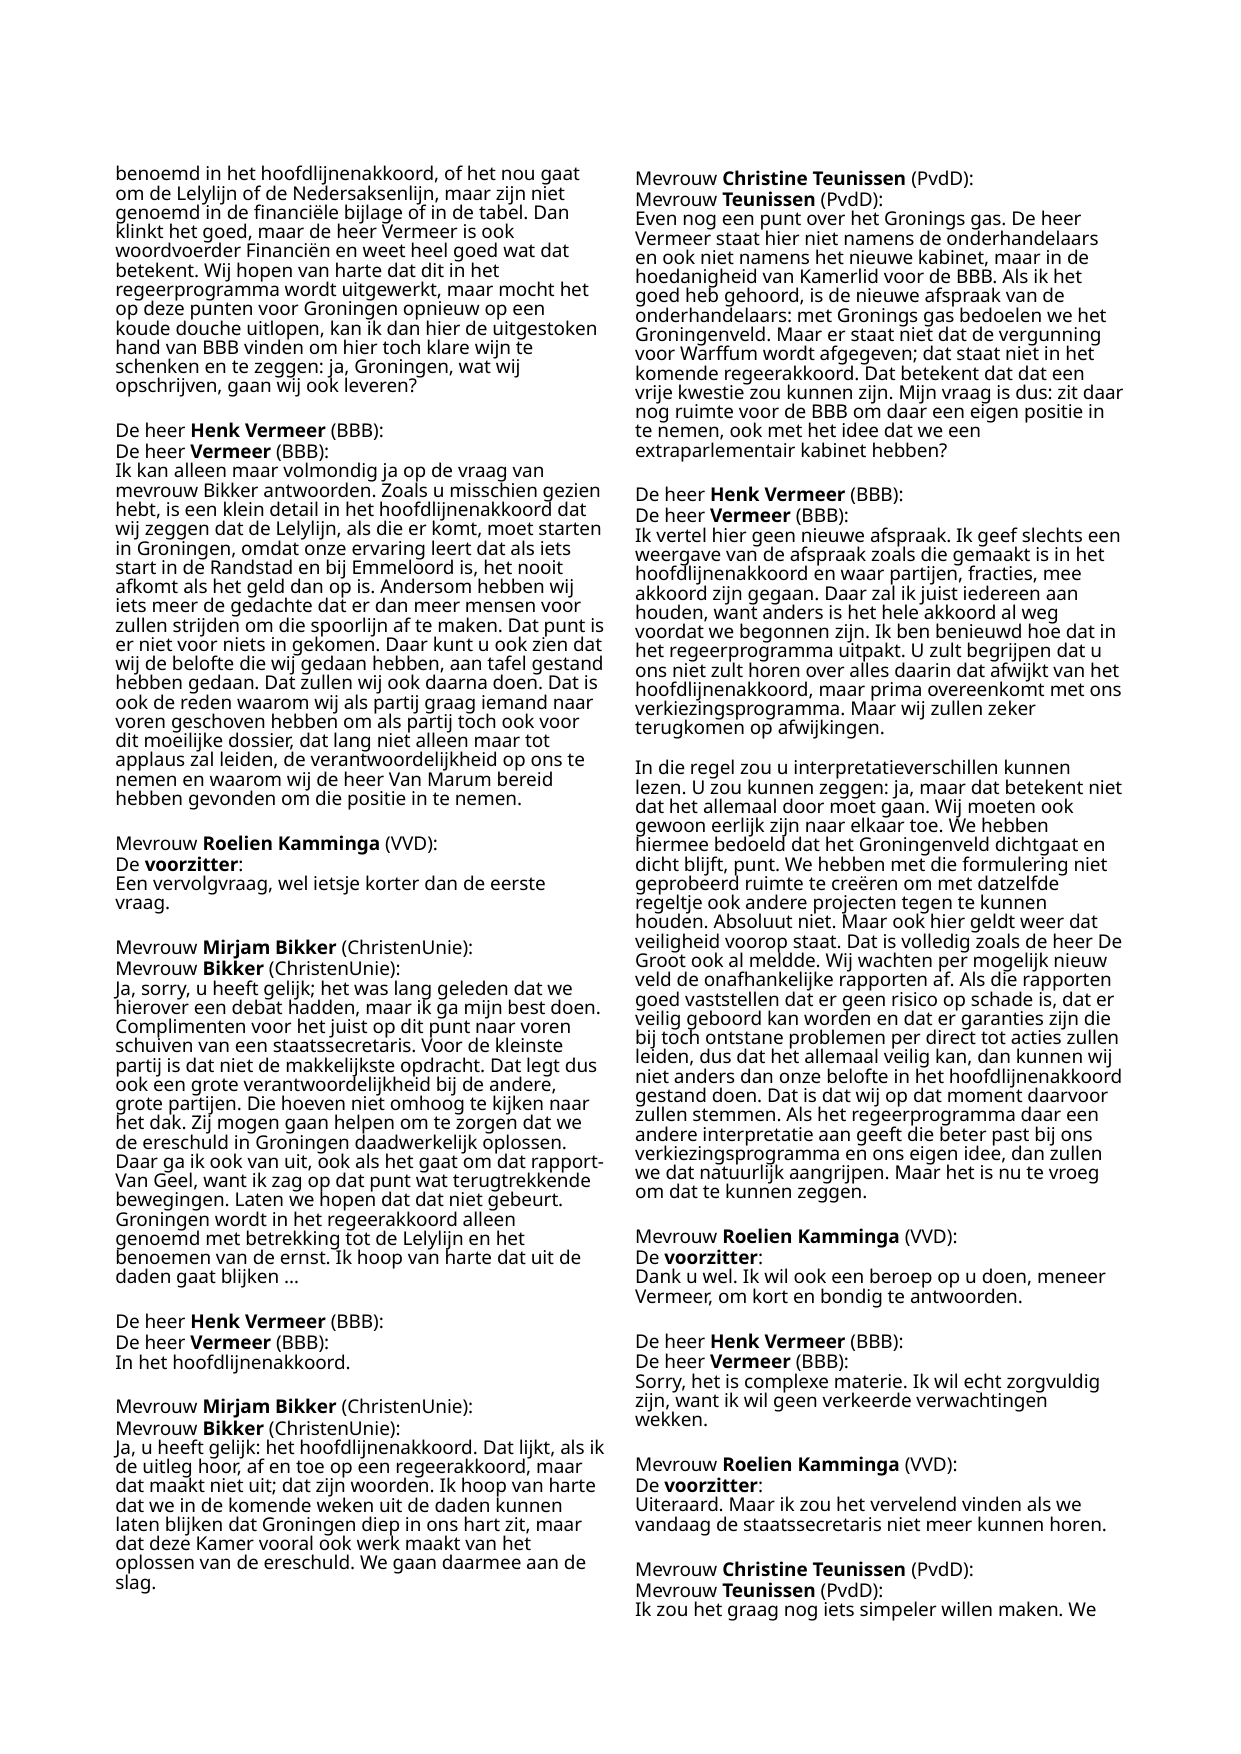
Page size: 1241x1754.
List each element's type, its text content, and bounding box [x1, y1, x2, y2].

text Mevrouw Teunissen (PvdD): [635, 1582, 1125, 1601]
text Mevrouw Mirjam Bikker (ChristenUnie): [115, 1394, 605, 1419]
text Mevrouw Roelien Kamminga (VVD): [635, 1223, 1125, 1249]
text In het hoofdlijnenakkoord. [115, 1354, 605, 1373]
text De voorzitter: [115, 856, 605, 875]
text De heer Henk Vermeer (BBB): [635, 1328, 1125, 1353]
text Mevrouw Christine Teunissen (PvdD): [635, 165, 1125, 191]
text Dank u wel. Ik wil ook een beroep op u doen, meneer Vermeer, om kort en bondig te antwoorden. [635, 1268, 1125, 1307]
text De voorzitter: [635, 1477, 1125, 1496]
text Mevrouw Bikker (ChristenUnie): [115, 1419, 605, 1439]
text De heer Henk Vermeer (BBB): [635, 482, 1125, 507]
text Ja, sorry, u heeft gelijk; het was lang geleden dat we hierover een debat hadden, maar ik ga mijn best doen. Complimenten voor het juist op dit punt naar voren schuiven van een staatssecretaris. Voor de kleinste partij is dat niet de makkelijkste opdracht. Dat legt dus ook een grote verantwoordelijkheid bij de andere, grote partijen. Die hoeven niet omhoog te kijken naar het dak. Zij mogen gaan helpen om te zorgen dat we de ereschuld in Groningen daadwerkelijk oplossen. Daar ga ik ook van uit, ook als het gaat om dat rapport-Van Geel, want ik zag op dat punt wat terugtrekkende bewegingen. Laten we hopen dat dat niet gebeurt. Groningen wordt in het regeerakkoord alleen genoemd met betrekking tot de Lelylijn en het benoemen van de ernst. Ik hoop van harte dat uit de daden gaat blijken … [115, 979, 605, 1288]
text De heer Vermeer (BBB): [115, 1334, 605, 1354]
text Ja, u heeft gelijk: het hoofdlijnenakkoord. Dat lijkt, als ik de uitleg hoor, af en toe op een regeerakkoord, maar dat maakt niet uit; dat zijn woorden. Ik hoop van harte dat we in de komende weken uit de daden kunnen laten blijken dat Groningen diep in ons hart zit, maar dat deze Kamer vooral ook werk maakt van het oplossen van de ereschuld. We gaan daarmee aan de slag. [115, 1439, 605, 1593]
text De heer Henk Vermeer (BBB): [115, 417, 605, 443]
text De heer Vermeer (BBB): [635, 1353, 1125, 1373]
text Uiteraard. Maar ik zou het vervelend vinden als we vandaag de staatssecretaris niet meer kunnen horen. [635, 1496, 1125, 1535]
text De heer Vermeer (BBB): [635, 507, 1125, 527]
text In die regel zou u interpretatieverschillen kunnen lezen. U zou kunnen zeggen: ja, maar dat betekent niet dat het allemaal door moet gaan. Wij moeten ook gewoon eerlijk zijn naar elkaar toe. We hebben hiermee bedoeld dat het Groningenveld dichtgaat en dicht blijft, punt. We hebben met die formulering niet geprobeerd ruimte te creëren om met datzelfde regeltje ook andere projecten tegen te kunnen houden. Absoluut niet. Maar ook hier geldt weer dat veiligheid voorop staat. Dat is volledig zoals de heer De Groot ook al meldde. Wij wachten per mogelijk nieuw veld de onafhankelijke rapporten af. Als die rapporten goed vaststellen dat er geen risico op schade is, dat er veilig geboord kan worden en dat er garanties zijn die bij toch ontstane problemen per direct tot acties zullen leiden, dus dat het allemaal veilig kan, dan kunnen wij niet anders dan onze belofte in het hoofdlijnenakkoord gestand doen. Dat is dat wij op dat moment daarvoor zullen stemmen. Als het regeerprogramma daar een andere interpretatie aan geeft die beter past bij ons verkiezingsprogramma en ons eigen idee, dan zullen we dat natuurlijk aangrijpen. Maar het is nu te vroeg om dat te kunnen zeggen. [635, 759, 1125, 1203]
text Mevrouw Christine Teunissen (PvdD): [635, 1556, 1125, 1582]
text Mevrouw Mirjam Bikker (ChristenUnie): [115, 934, 605, 960]
text De voorzitter: [635, 1249, 1125, 1268]
text Sorry, het is complexe materie. Ik wil echt zorgvuldig zijn, want ik wil geen verkeerde verwachtingen wekken. [635, 1373, 1125, 1431]
text De heer Henk Vermeer (BBB): [115, 1309, 605, 1334]
text De heer Vermeer (BBB): [115, 443, 605, 462]
text benoemd in het hoofdlijnenakkoord, of het nou gaat om de Lelylijn of de Nedersaksenlijn, maar zijn niet genoemd in de financiële bijlage of in de tabel. Dan klinkt het goed, maar de heer Vermeer is ook woordvoerder Financiën en weet heel goed wat dat betekent. Wij hopen van harte dat dit in het regeerprogramma wordt uitgewerkt, maar mocht het op deze punten voor Groningen opnieuw op een koude douche uitlopen, kan ik dan hier de uitgestoken hand van BBB vinden om hier toch klare wijn te schenken en te zeggen: ja, Groningen, wat wij opschrijven, gaan wij ook leveren? [115, 165, 605, 397]
text Ik zou het graag nog iets simpeler willen maken. We [635, 1601, 1125, 1620]
text Mevrouw Bikker (ChristenUnie): [115, 960, 605, 979]
text Mevrouw Roelien Kamminga (VVD): [115, 830, 605, 856]
text Even nog een punt over het Gronings gas. De heer Vermeer staat hier niet namens de onderhandelaars en ook niet namens het nieuwe kabinet, maar in de hoedanigheid van Kamerlid voor de BBB. Als ik het goed heb gehoord, is de nieuwe afspraak van de onderhandelaars: met Gronings gas bedoelen we het Groningenveld. Maar er staat niet dat de vergunning voor Warffum wordt afgegeven; dat staat niet in het komende regeerakkoord. Dat betekent dat dat een vrije kwestie zou kunnen zijn. Mijn vraag is dus: zit daar nog ruimte voor de BBB om daar een eigen positie in te nemen, ook met het idee dat we een extraparlementair kabinet hebben? [635, 210, 1125, 461]
text Ik kan alleen maar volmondig ja op de vraag van mevrouw Bikker antwoorden. Zoals u misschien gezien hebt, is een klein detail in het hoofdlijnenakkoord dat wij zeggen dat de Lelylijn, als die er komt, moet starten in Groningen, omdat onze ervaring leert dat als iets start in de Randstad en bij Emmeloord is, het nooit afkomt als het geld dan op is. Andersom hebben wij iets meer de gedachte dat er dan meer mensen voor zullen strijden om die spoorlijn af te maken. Dat punt is er niet voor niets in gekomen. Daar kunt u ook zien dat wij de belofte die wij gedaan hebben, aan tafel gestand hebben gedaan. Dat zullen wij ook daarna doen. Dat is ook de reden waarom wij als partij graag iemand naar voren geschoven hebben om als partij toch ook voor dit moeilijke dossier, dat lang niet alleen maar tot applaus zal leiden, de verantwoordelijkheid op ons te nemen en waarom wij de heer Van Marum bereid hebben gevonden om die positie in te nemen. [115, 462, 605, 809]
text Ik vertel hier geen nieuwe afspraak. Ik geef slechts een weergave van de afspraak zoals die gemaakt is in het hoofdlijnenakkoord en waar partijen, fracties, mee akkoord zijn gegaan. Daar zal ik juist iedereen aan houden, want anders is het hele akkoord al weg voordat we begonnen zijn. Ik ben benieuwd hoe dat in het regeerprogramma uitpakt. U zult begrijpen dat u ons niet zult horen over alles daarin dat afwijkt van het hoofdlijnenakkoord, maar prima overeenkomt met ons verkiezingsprogramma. Maar wij zullen zeker terugkomen op afwijkingen. [635, 527, 1125, 739]
text Een vervolgvraag, wel ietsje korter dan de eerste vraag. [115, 875, 605, 914]
text Mevrouw Roelien Kamminga (VVD): [635, 1451, 1125, 1477]
text Mevrouw Teunissen (PvdD): [635, 191, 1125, 210]
